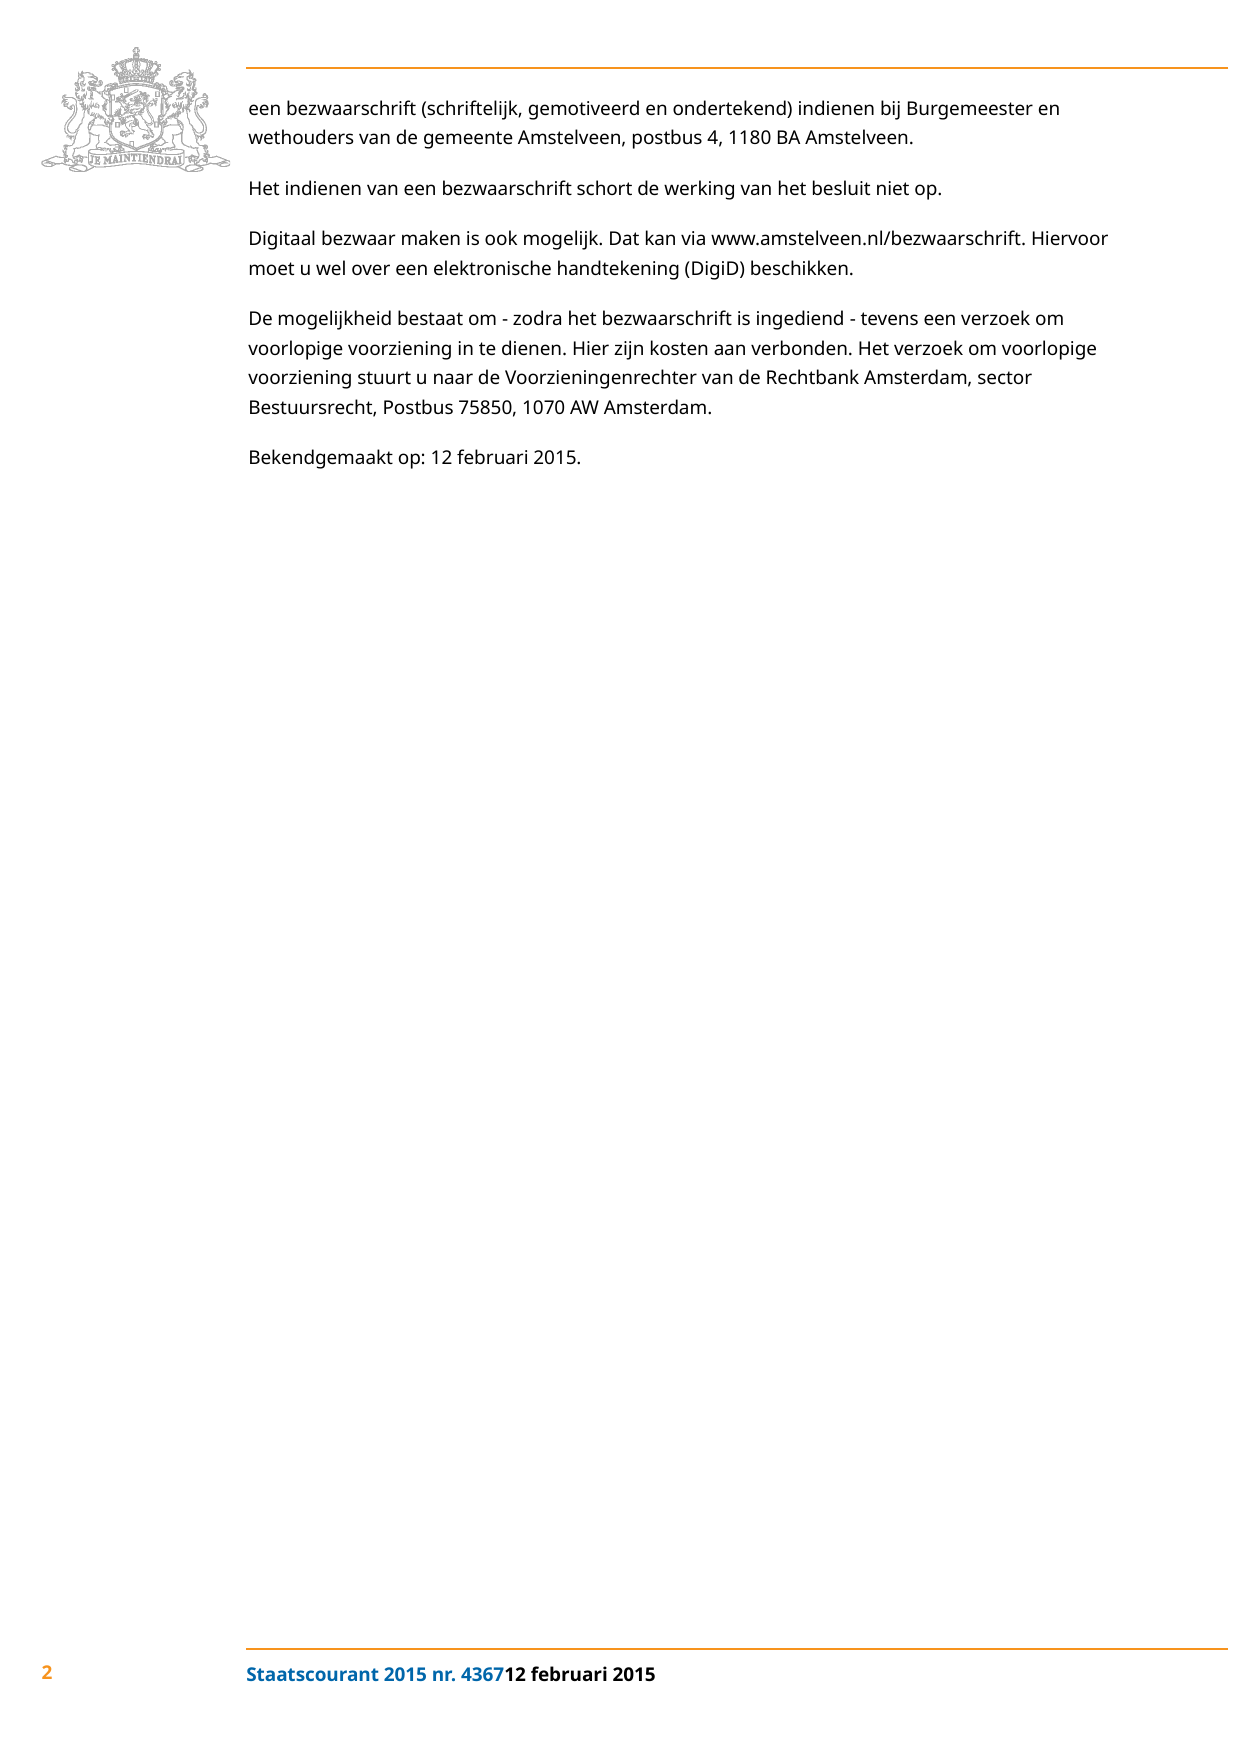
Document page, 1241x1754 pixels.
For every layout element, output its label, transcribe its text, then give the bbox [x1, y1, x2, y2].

text Bekendgemaakt op: 12 februari 2015. [248, 444, 1152, 470]
text De mogelijkheid bestaat om - zodra het bezwaarschrift is ingediend - tevens een verzoek om voorlopige voorziening in te dienen. Hier zijn kosten aan verbonden. Het verzoek om voorlopige voorziening stuurt u naar de Voorzieningenrechter van de Rechtbank Amsterdam, sector Bestuursrecht, Postbus 75850, 1070 AW Amsterdam. [248, 305, 1152, 420]
text Digitaal bezwaar maken is ook mogelijk. Dat kan via www.amstelveen.nl/bezwaarschrift. Hiervoor moet u wel over een elektronische handtekening (DigiD) beschikken. [248, 225, 1152, 281]
picture [41, 47, 231, 172]
text een bezwaarschrift (schriftelijk, gemotiveerd en ondertekend) indienen bij Burgemeester en wethouders van de gemeente Amstelveen, postbus 4, 1180 BA Amstelveen. [248, 95, 1152, 150]
text Het indienen van een bezwaarschrift schort de werking van het besluit niet op. [248, 175, 1152, 201]
